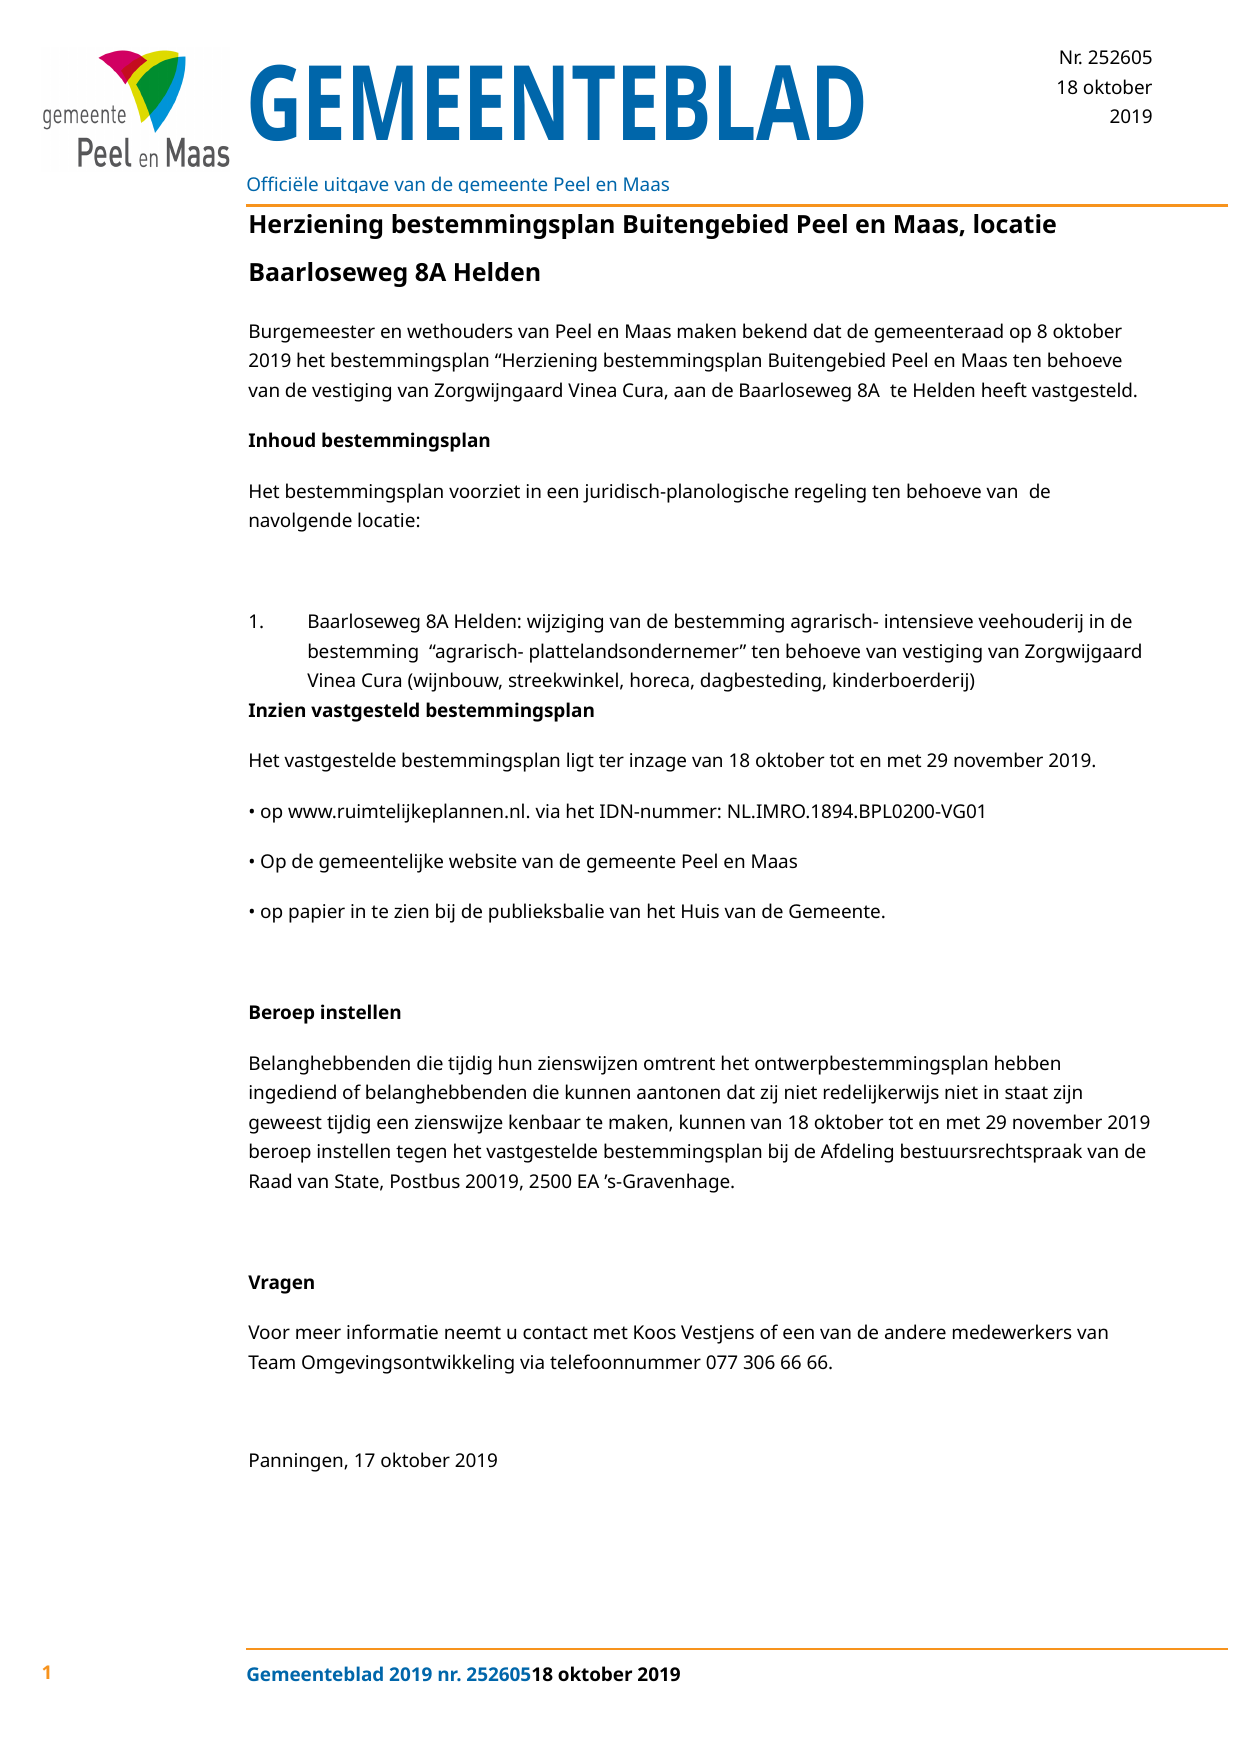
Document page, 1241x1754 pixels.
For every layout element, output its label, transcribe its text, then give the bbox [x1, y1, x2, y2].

text Burgemeester en wethouders van Peel en Maas maken bekend dat de gemeenteraad op 8 oktober 2019 het bestemmingsplan “Herziening bestemmingsplan Buitengebied Peel en Maas ten behoeve van de vestiging van Zorgwijngaard Vinea Cura, aan de Baarloseweg 8A te Helden heeft vastgesteld. [248, 318, 1152, 403]
text Vragen [248, 1269, 1152, 1295]
text Beroep instellen [248, 999, 1152, 1025]
text • Op de gemeentelijke website van de gemeente Peel en Maas [248, 848, 1152, 874]
text Het bestemmingsplan voorziet in een juridisch-planologische regeling ten behoeve van de navolgende locatie: [248, 478, 1152, 533]
text • op papier in te zien bij de publieksbalie van het Huis van de Gemeente. [248, 899, 1152, 924]
text Herziening bestemmingsplan Buitengebied Peel en Maas, locatie Baarloseweg 8A Helden [248, 207, 1152, 288]
text Inzien vastgesteld bestemmingsplan [248, 697, 1152, 723]
picture [41, 47, 231, 172]
list Baarloseweg 8A Helden: wijziging van de bestemming agrarisch- intensieve veehouderij in de bestemming “agrarisch- plattelandsondernemer” ten behoeve van vestiging van Zorgwijgaard Vinea Cura (wijnbouw, streekwinkel, horeca, dagbesteding, kinderboerderij) [248, 608, 1152, 693]
text Inhoud bestemmingsplan [248, 427, 1152, 453]
text Het vastgestelde bestemmingsplan ligt ter inzage van 18 oktober tot en met 29 november 2019. [248, 747, 1152, 773]
text Belanghebbenden die tijdig hun zienswijzen omtrent het ontwerpbestemmingsplan hebben ingediend of belanghebbenden die kunnen aantonen dat zij niet redelijkerwijs niet in staat zijn geweest tijdig een zienswijze kenbaar te maken, kunnen van 18 oktober tot en met 29 november 2019 beroep instellen tegen het vastgestelde bestemmingsplan bij de Afdeling bestuursrechtspraak van de Raad van State, Postbus 20019, 2500 EA ’s-Gravenhage. [248, 1050, 1152, 1194]
text Panningen, 17 oktober 2019 [248, 1447, 1152, 1473]
text Voor meer informatie neemt u contact met Koos Vestjens of een van de andere medewerkers van Team Omgevingsontwikkeling via telefoonnummer 077 306 66 66. [248, 1319, 1152, 1375]
text • op www.ruimtelijkeplannen.nl. via het IDN-nummer: NL.IMRO.1894.BPL0200-VG01 [248, 798, 1152, 824]
